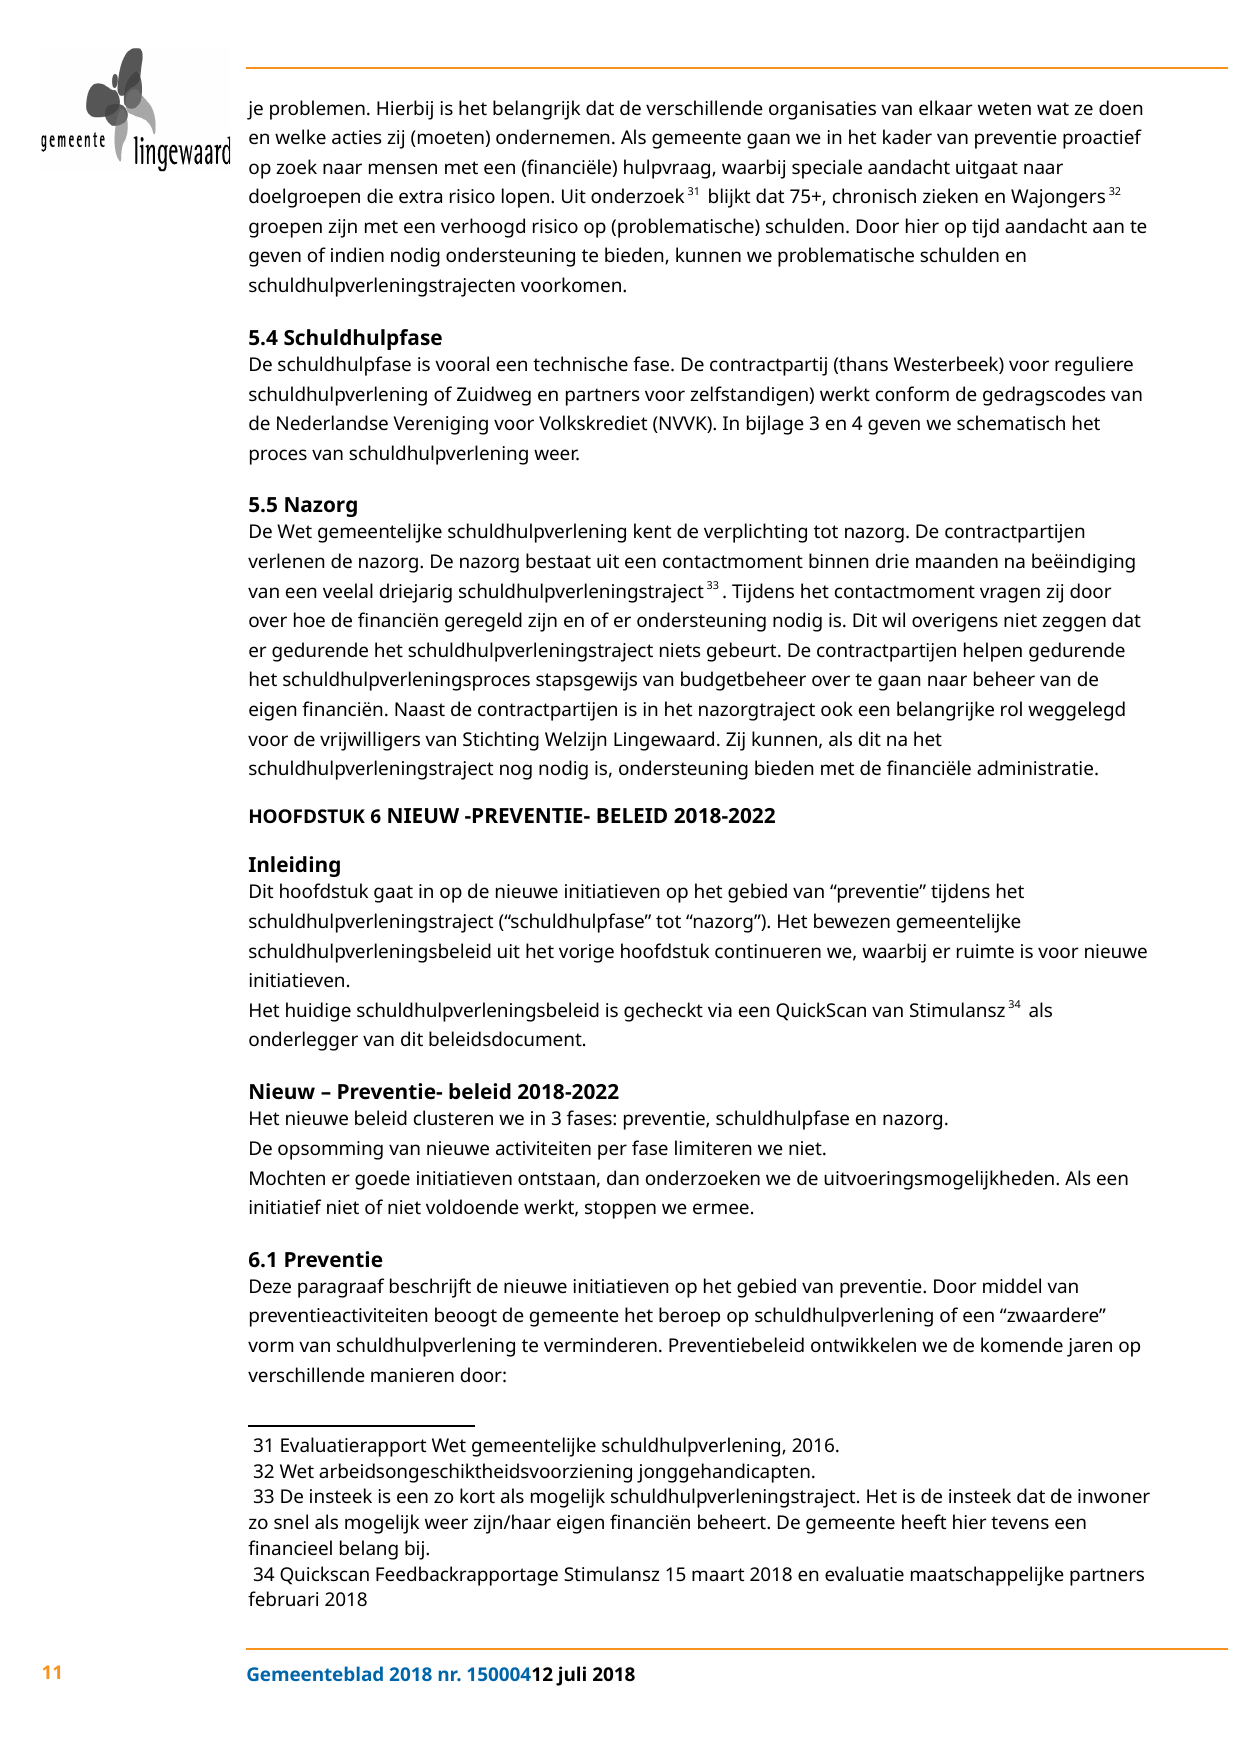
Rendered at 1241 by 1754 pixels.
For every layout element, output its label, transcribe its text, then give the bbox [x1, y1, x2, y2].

text De Wet gemeentelijke schuldhulpverlening kent de verplichting tot nazorg. De contractpartijen verlenen de nazorg. De nazorg bestaat uit een contactmoment binnen drie maanden na beëindiging van een veelal driejarig schuldhulpverleningstraject. Tijdens het contactmoment vragen zij door over hoe de financiën geregeld zijn en of er ondersteuning nodig is. Dit wil overigens niet zeggen dat er gedurende het schuldhulpverleningstraject niets gebeurt. De contractpartijen helpen gedurende het schuldhulpverleningsproces stapsgewijs van budgetbeheer over te gaan naar beheer van de eigen financiën. Naast de contractpartijen is in het nazorgtraject ook een belangrijke rol weggelegd voor de vrijwilligers van Stichting Welzijn Lingewaard. Zij kunnen, als dit na het schuldhulpverleningstraject nog nodig is, ondersteuning bieden met de financiële administratie. [248, 519, 1152, 781]
text Dit hoofdstuk gaat in op de nieuwe initiatieven op het gebied van “preventie” tijdens het schuldhulpverleningstraject (“schuldhulpfase” tot “nazorg”). Het bewezen gemeentelijke schuldhulpverleningsbeleid uit het vorige hoofdstuk continueren we, waarbij er ruimte is voor nieuwe initiatieven. [248, 879, 1152, 993]
text De opsomming van nieuwe activiteiten per fase limiteren we niet. [248, 1135, 1152, 1161]
text Inleiding [248, 850, 1152, 879]
text Quickscan Feedbackrapportage Stimulansz 15 maart 2018 en evaluatie maatschappelijke partners februari 2018 [248, 1561, 1152, 1612]
text je problemen. Hierbij is het belangrijk dat de verschillende organisaties van elkaar weten wat ze doen en welke acties zij (moeten) ondernemen. Als gemeente gaan we in het kader van preventie proactief op zoek naar mensen met een (financiële) hulpvraag, waarbij speciale aandacht uitgaat naar doelgroepen die extra risico lopen. Uit onderzoek blijkt dat 75+, chronisch zieken en Wajongers groepen zijn met een verhoogd risico op (problematische) schulden. Door hier op tijd aandacht aan te geven of indien nodig ondersteuning te bieden, kunnen we problematische schulden en schuldhulpverleningstrajecten voorkomen. [248, 95, 1152, 298]
text Nieuw – Preventie- beleid 2018-2022 [248, 1077, 1152, 1106]
text HOOFDSTUK 6 NIEUW -PREVENTIE- BELEID 2018-2022 [248, 801, 1152, 829]
text De schuldhulpfase is vooral een technische fase. De contractpartij (thans Westerbeek) voor reguliere schuldhulpverlening of Zuidweg en partners voor zelfstandigen) werkt conform de gedragscodes van de Nederlandse Vereniging voor Volkskrediet (NVVK). In bijlage 3 en 4 geven we schematisch het proces van schuldhulpverlening weer. [248, 351, 1152, 466]
text De insteek is een zo kort als mogelijk schuldhulpverleningstraject. Het is de insteek dat de inwoner zo snel als mogelijk weer zijn/haar eigen financiën beheert. De gemeente heeft hier tevens een financieel belang bij. [248, 1483, 1152, 1561]
text Evaluatierapport Wet gemeentelijke schuldhulpverlening, 2016. [248, 1432, 1152, 1458]
text 5.5 Nazorg [248, 490, 1152, 519]
text 6.1 Preventie [248, 1245, 1152, 1273]
text Wet arbeidsongeschiktheidsvoorziening jonggehandicapten. [248, 1458, 1152, 1483]
text Het nieuwe beleid clusteren we in 3 fases: preventie, schuldhulpfase en nazorg. [248, 1106, 1152, 1131]
text 5.4 Schuldhulpfase [248, 323, 1152, 351]
picture [41, 47, 231, 172]
text Mochten er goede initiatieven ontstaan, dan onderzoeken we de uitvoeringsmogelijkheden. Als een initiatief niet of niet voldoende werkt, stoppen we ermee. [248, 1165, 1152, 1220]
text Deze paragraaf beschrijft de nieuwe initiatieven op het gebied van preventie. Door middel van preventieactiviteiten beoogt de gemeente het beroep op schuldhulpverlening of een “zwaardere” vorm van schuldhulpverlening te verminderen. Preventiebeleid ontwikkelen we de komende jaren op verschillende manieren door: [248, 1273, 1152, 1388]
text Het huidige schuldhulpverleningsbeleid is gecheckt via een QuickScan van Stimulansz als onderlegger van dit beleidsdocument. [248, 997, 1152, 1052]
